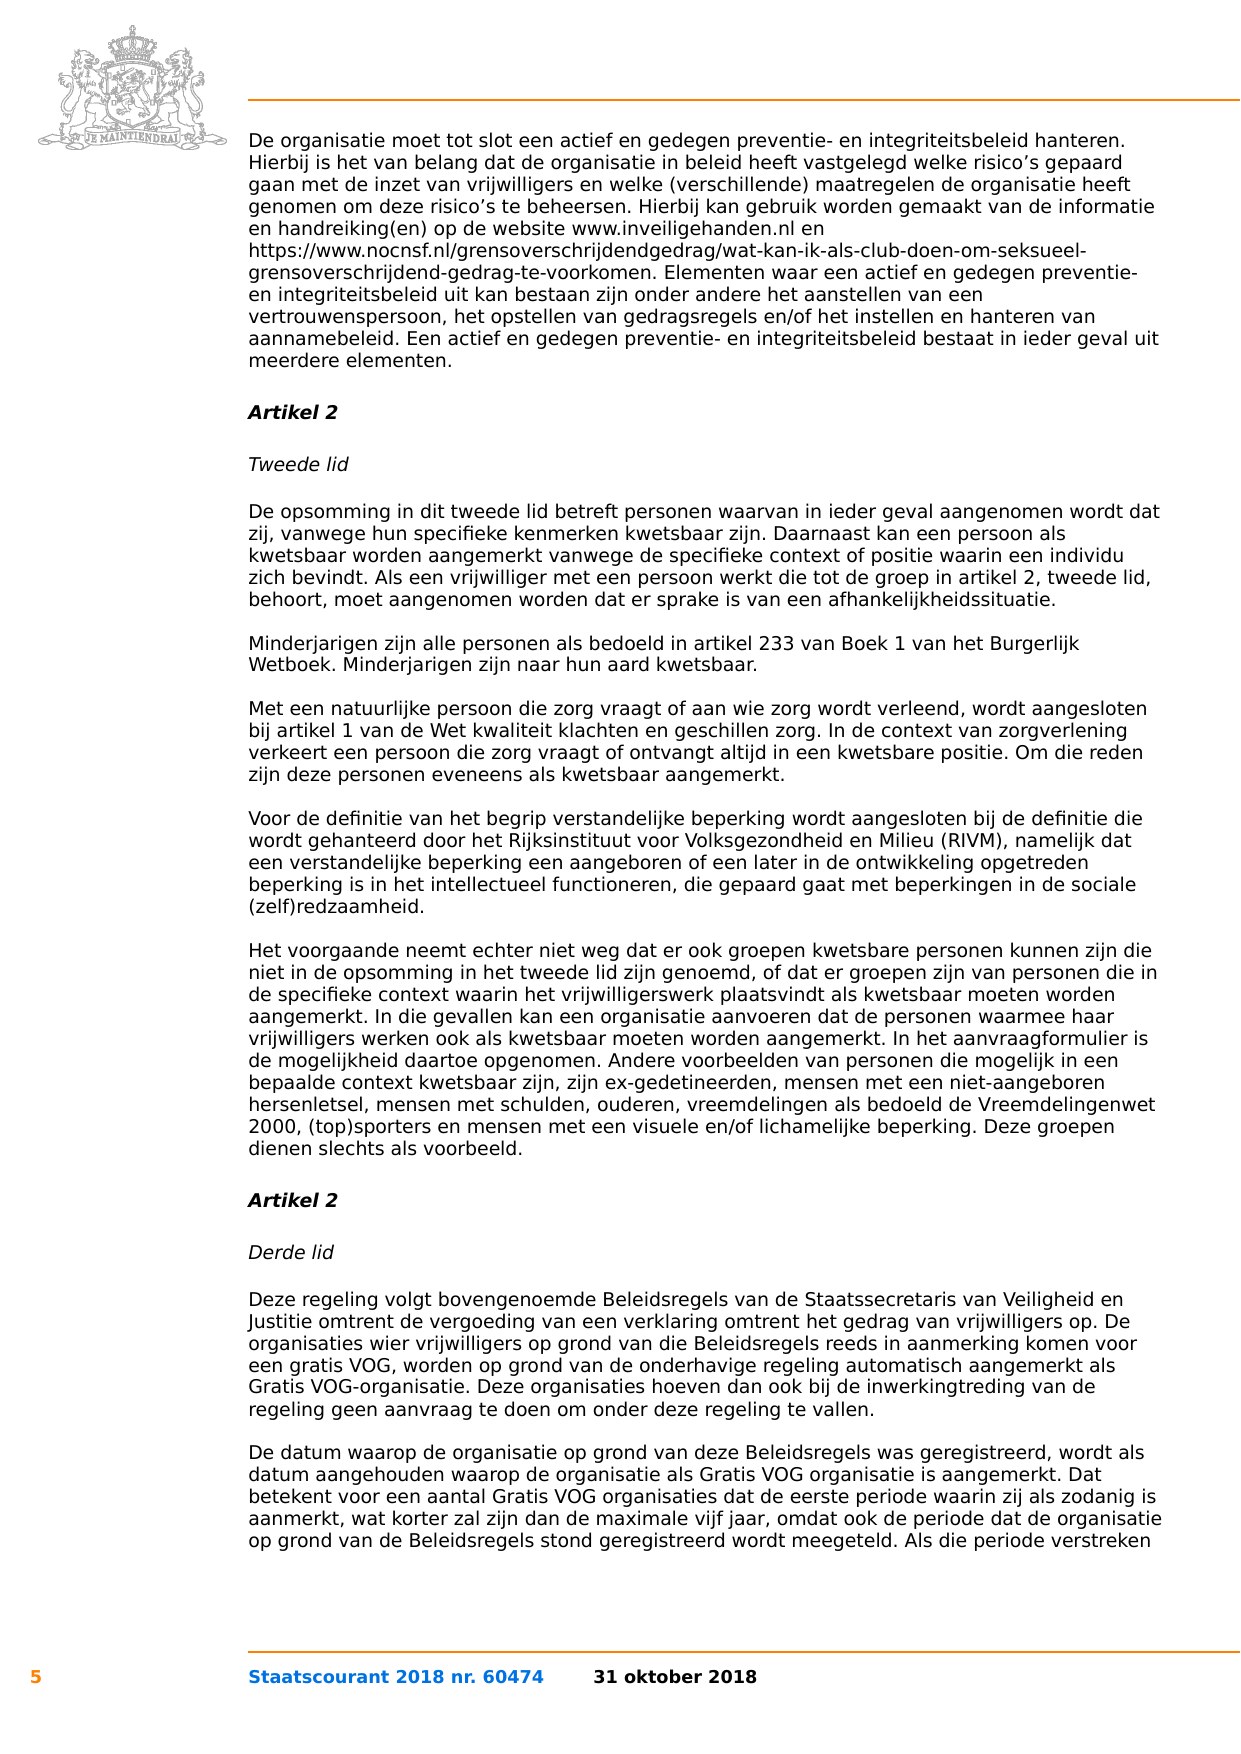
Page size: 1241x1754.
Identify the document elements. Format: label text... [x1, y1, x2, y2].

text Deze regeling volgt bovengenoemde Beleidsregels van de Staatssecretaris van Veiligheid en Justitie omtrent de vergoeding van een verklaring omtrent het gedrag van vrijwilligers op. De organisaties wier vrijwilligers op grond van die Beleidsregels reeds in aanmerking komen voor een gratis VOG, worden op grond van de onderhavige regeling automatisch aangemerkt als Gratis VOG-organisatie. Deze organisaties hoeven dan ook bij de inwerkingtreding van de regeling geen aanvraag te doen om onder deze regeling te vallen. [248, 1288, 1163, 1420]
subtitle Derde lid [248, 1242, 1163, 1263]
text Voor de definitie van het begrip verstandelijke beperking wordt aangesloten bij de definitie die wordt gehanteerd door het Rijksinstituut voor Volksgezondheid en Milieu (RIVM), namelijk dat een verstandelijke beperking een aangeboren of een later in de ontwikkeling opgetreden beperking is in het intellectueel functioneren, die gepaard gaat met beperkingen in de sociale (zelf)redzaamheid. [248, 808, 1163, 918]
subtitle Tweede lid [248, 454, 1163, 476]
text De opsomming in dit tweede lid betreft personen waarvan in ieder geval aangenomen wordt dat zij, vanwege hun specifieke kenmerken kwetsbaar zijn. Daarnaast kan een persoon als kwetsbaar worden aangemerkt vanwege de specifieke context of positie waarin een individu zich bevindt. Als een vrijwilliger met een persoon werkt die tot de groep in artikel 2, tweede lid, behoort, moet aangenomen worden dat er sprake is van een afhankelijkheidssituatie. [248, 501, 1163, 611]
text Met een natuurlijke persoon die zorg vraagt of aan wie zorg wordt verleend, wordt aangesloten bij artikel 1 van de Wet kwaliteit klachten en geschillen zorg. In de context van zorgverlening verkeert een persoon die zorg vraagt of ontvangt altijd in een kwetsbare positie. Om die reden zijn deze personen eveneens als kwetsbaar aangemerkt. [248, 698, 1163, 786]
subtitle Artikel 2 [248, 402, 1163, 424]
text De organisatie moet tot slot een actief en gedegen preventie- en integriteitsbeleid hanteren. Hierbij is het van belang dat de organisatie in beleid heeft vastgelegd welke risico’s gepaard gaan met de inzet van vrijwilligers en welke (verschillende) maatregelen de organisatie heeft genomen om deze risico’s te beheersen. Hierbij kan gebruik worden gemaakt van de informatie en handreiking(en) op de website www.inveiligehanden.nl en https://www.nocnsf.nl/grensoverschrijdendgedrag/wat-kan-ik-als-club-doen-om-seksueel-grensoverschrijdend-gedrag-te-voorkomen. Elementen waar een actief en gedegen preventie- en integriteitsbeleid uit kan bestaan zijn onder andere het aanstellen van een vertrouwenspersoon, het opstellen van gedragsregels en/of het instellen en hanteren van aannamebeleid. Een actief en gedegen preventie- en integriteitsbeleid bestaat in ieder geval uit meerdere elementen. [248, 130, 1163, 372]
picture [38, 25, 227, 150]
text De datum waarop de organisatie op grond van deze Beleidsregels was geregistreerd, wordt als datum aangehouden waarop de organisatie als Gratis VOG organisatie is aangemerkt. Dat betekent voor een aantal Gratis VOG organisaties dat de eerste periode waarin zij als zodanig is aanmerkt, wat korter zal zijn dan de maximale vijf jaar, omdat ook de periode dat de organisatie op grond van de Beleidsregels stond geregistreerd wordt meegeteld. Als die periode verstreken [248, 1442, 1163, 1552]
subtitle Artikel 2 [248, 1189, 1163, 1212]
text Het voorgaande neemt echter niet weg dat er ook groepen kwetsbare personen kunnen zijn die niet in de opsomming in het tweede lid zijn genoemd, of dat er groepen zijn van personen die in de specifieke context waarin het vrijwilligerswerk plaatsvindt als kwetsbaar moeten worden aangemerkt. In die gevallen kan een organisatie aanvoeren dat de personen waarmee haar vrijwilligers werken ook als kwetsbaar moeten worden aangemerkt. In het aanvraagformulier is de mogelijkheid daartoe opgenomen. Andere voorbeelden van personen die mogelijk in een bepaalde context kwetsbaar zijn, zijn ex-gedetineerden, mensen met een niet-aangeboren hersenletsel, mensen met schulden, ouderen, vreemdelingen als bedoeld de Vreemdelingenwet 2000, (top)sporters en mensen met een visuele en/of lichamelijke beperking. Deze groepen dienen slechts als voorbeeld. [248, 940, 1163, 1159]
text Minderjarigen zijn alle personen als bedoeld in artikel 233 van Boek 1 van het Burgerlijk Wetboek. Minderjarigen zijn naar hun aard kwetsbaar. [248, 632, 1163, 676]
